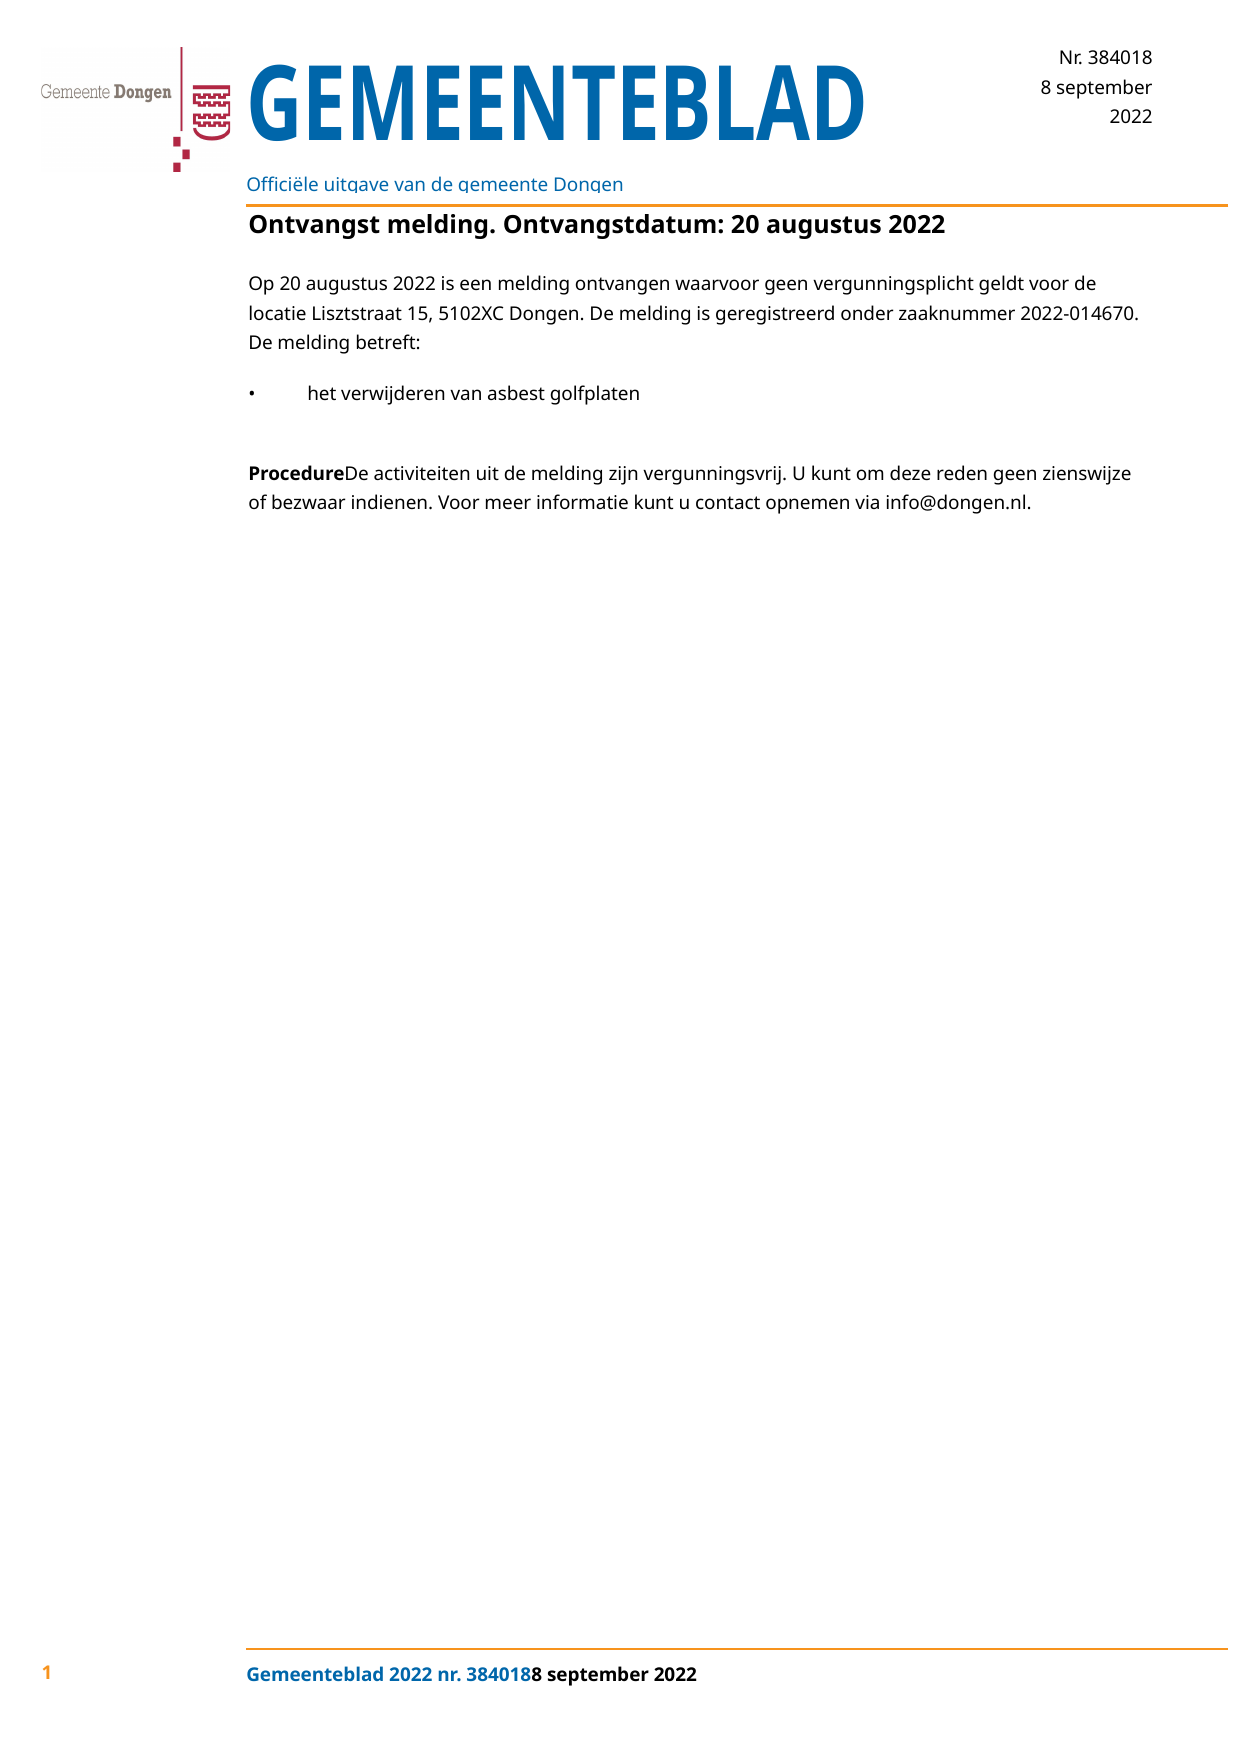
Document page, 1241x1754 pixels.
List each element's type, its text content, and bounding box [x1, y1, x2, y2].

text ProcedureDe activiteiten uit de melding zijn vergunningsvrij. U kunt om deze reden geen zienswijze of bezwaar indienen. Voor meer informatie kunt u contact opnemen via info@dongen.nl. [248, 460, 1152, 515]
text Op 20 augustus 2022 is een melding ontvangen waarvoor geen vergunningsplicht geldt voor de locatie Lisztstraat 15, 5102XC Dongen. De melding is geregistreerd onder zaaknummer 2022-014670. De melding betreft: [248, 270, 1152, 355]
text Ontvangst melding. Ontvangstdatum: 20 augustus 2022 [248, 207, 1152, 241]
list het verwijderen van asbest golfplaten [248, 380, 1152, 406]
picture [41, 47, 231, 172]
